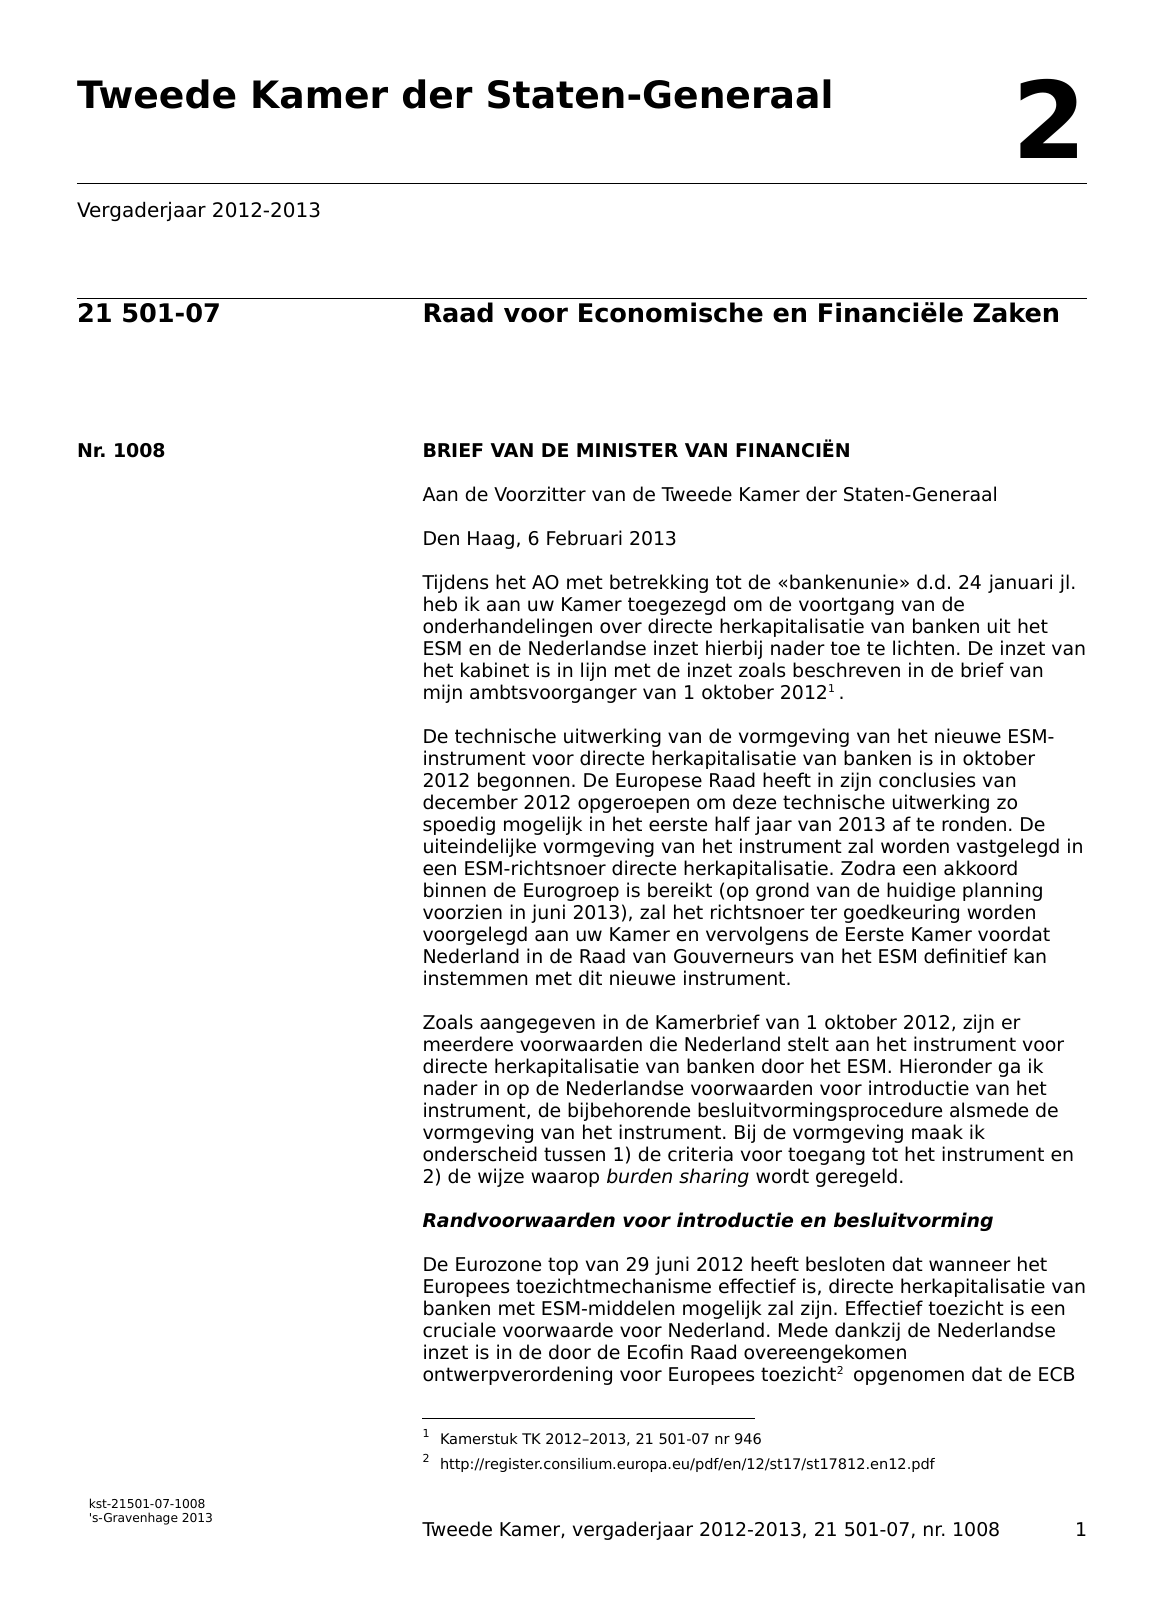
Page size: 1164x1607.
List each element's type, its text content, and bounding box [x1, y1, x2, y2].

text Kamerstuk TK 2012–2013, 21 501-07 nr 946 [422, 1427, 1087, 1449]
subtitle Nr. 1008 BRIEF VAN DE MINISTER VAN FINANCIËN [77, 440, 1087, 462]
table_cell Vergaderjaar 2012-2013 [77, 184, 1087, 298]
text Aan de Voorzitter van de Tweede Kamer der Staten-Generaal [422, 484, 1087, 506]
text 's-Gravenhage 2013 [88, 1511, 323, 1525]
text kst-21501-07-1008 [88, 1497, 323, 1511]
subtitle 21 501-07 Raad voor Economische en Financiële Zaken [77, 299, 1087, 329]
table_header 2 [886, 59, 1087, 183]
subtitle Randvoorwaarden voor introductie en besluitvorming [422, 1210, 1087, 1232]
text http://register.consilium.europa.eu/pdf/en/12/st17/st17812.en12.pdf [422, 1452, 1087, 1474]
text Den Haag, 6 Februari 2013 [422, 528, 1087, 550]
text Tijdens het AO met betrekking tot de «bankenunie» d.d. 24 januari jl. heb ik aan uw Kamer toegezegd om de voortgang van de onderhandelingen over directe herkapitalisatie van banken uit het ESM en de Nederlandse inzet hierbij nader toe te lichten. De inzet van het kabinet is in lijn met de inzet zoals beschreven in de brief van mijn ambtsvoorganger van 1 oktober 2012. [422, 572, 1087, 704]
table_header Tweede Kamer der Staten-Generaal [77, 59, 886, 183]
text De Eurozone top van 29 juni 2012 heeft besloten dat wanneer het Europees toezichtmechanisme effectief is, directe herkapitalisatie van banken met ESM-middelen mogelijk zal zijn. Effectief toezicht is een cruciale voorwaarde voor Nederland. Mede dankzij de Nederlandse inzet is in de door de Ecofin Raad overeengekomen ontwerpverordening voor Europees toezicht opgenomen dat de ECB [422, 1254, 1087, 1386]
text Zoals aangegeven in de Kamerbrief van 1 oktober 2012, zijn er meerdere voorwaarden die Nederland stelt aan het instrument voor directe herkapitalisatie van banken door het ESM. Hieronder ga ik nader in op de Nederlandse voorwaarden voor introductie van het instrument, de bijbehorende besluitvormingsprocedure alsmede de vormgeving van het instrument. Bij de vormgeving maak ik onderscheid tussen 1) de criteria voor toegang tot het instrument en 2) de wijze waarop burden sharing wordt geregeld. [422, 1012, 1087, 1188]
text De technische uitwerking van de vormgeving van het nieuwe ESM-instrument voor directe herkapitalisatie van banken is in oktober 2012 begonnen. De Europese Raad heeft in zijn conclusies van december 2012 opgeroepen om deze technische uitwerking zo spoedig mogelijk in het eerste half jaar van 2013 af te ronden. De uiteindelijke vormgeving van het instrument zal worden vastgelegd in een ESM-richtsnoer directe herkapitalisatie. Zodra een akkoord binnen de Eurogroep is bereikt (op grond van de huidige planning voorzien in juni 2013), zal het richtsnoer ter goedkeuring worden voorgelegd aan uw Kamer en vervolgens de Eerste Kamer voordat Nederland in de Raad van Gouverneurs van het ESM definitief kan instemmen met dit nieuwe instrument. [422, 726, 1087, 990]
